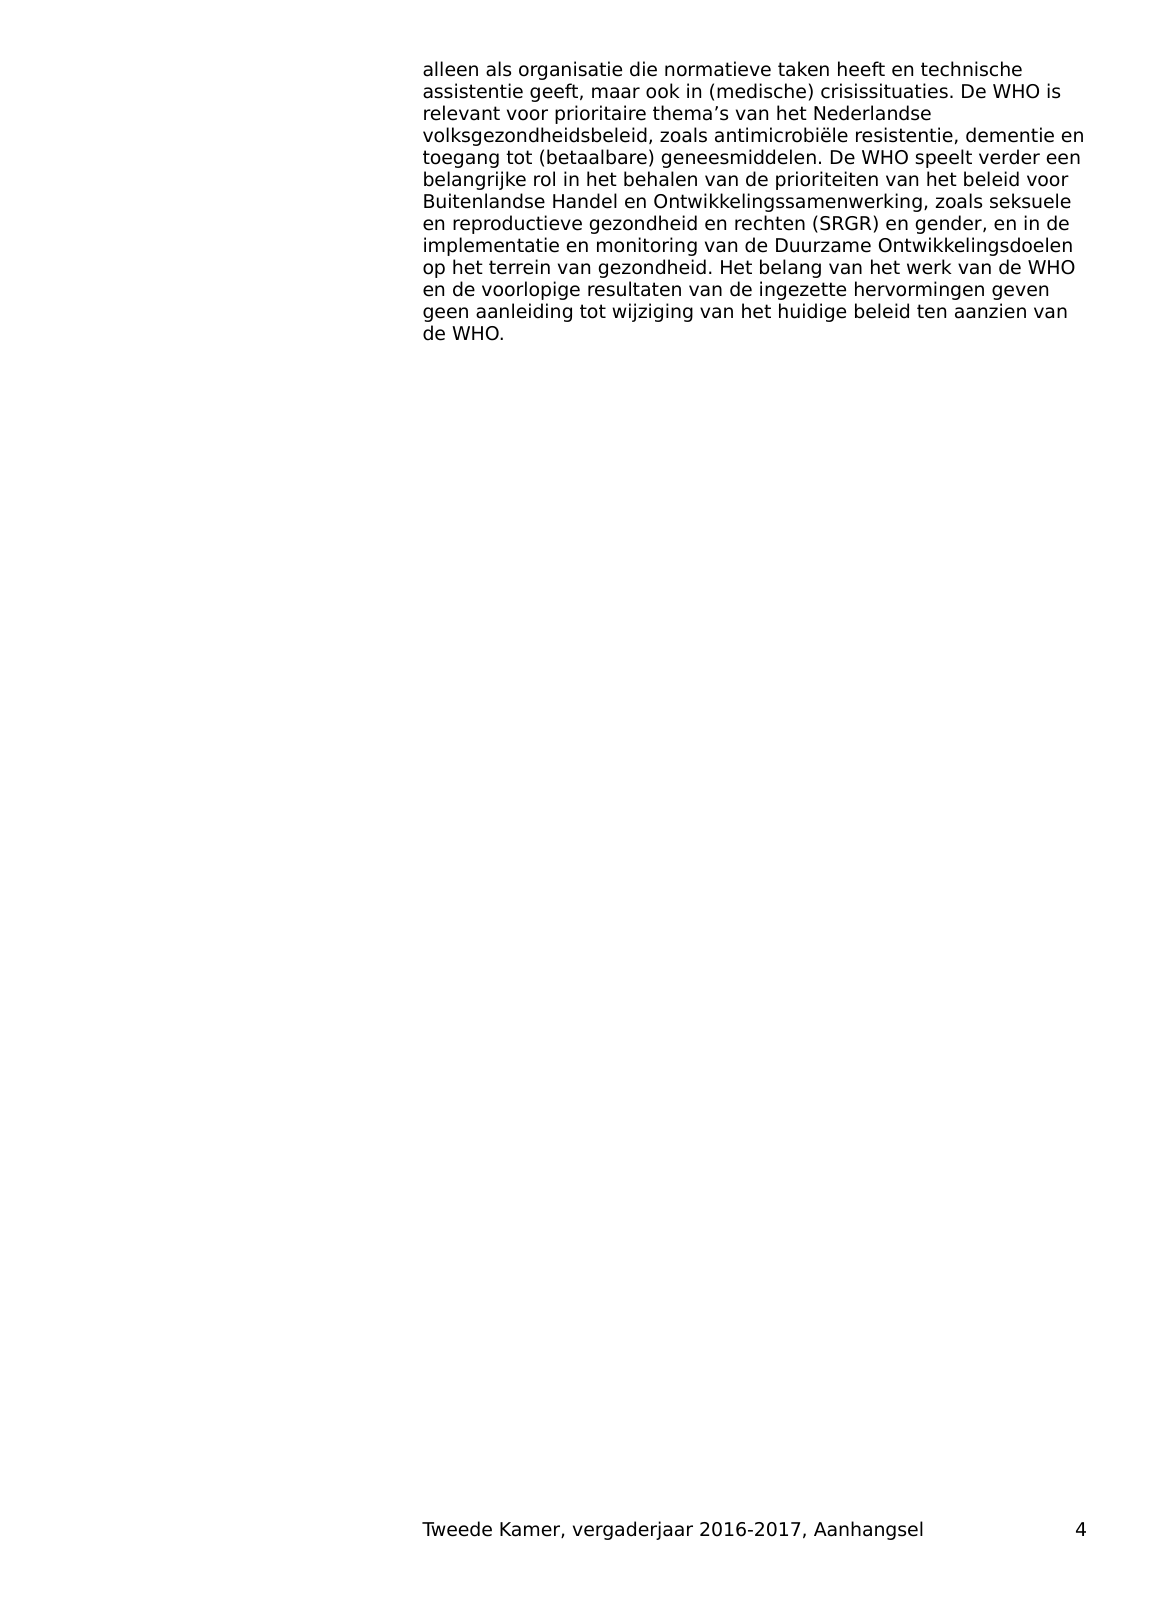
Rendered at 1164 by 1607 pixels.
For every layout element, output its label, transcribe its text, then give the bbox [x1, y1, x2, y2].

text alleen als organisatie die normatieve taken heeft en technische assistentie geeft, maar ook in (medische) crisissituaties. De WHO is relevant voor prioritaire thema’s van het Nederlandse volksgezondheidsbeleid, zoals antimicrobiële resistentie, dementie en toegang tot (betaalbare) geneesmiddelen. De WHO speelt verder een belangrijke rol in het behalen van de prioriteiten van het beleid voor Buitenlandse Handel en Ontwikkelingssamenwerking, zoals seksuele en reproductieve gezondheid en rechten (SRGR) en gender, en in de implementatie en monitoring van de Duurzame Ontwikkelingsdoelen op het terrein van gezondheid. Het belang van het werk van de WHO en de voorlopige resultaten van de ingezette hervormingen geven geen aanleiding tot wijziging van het huidige beleid ten aanzien van de WHO. [422, 59, 1087, 345]
